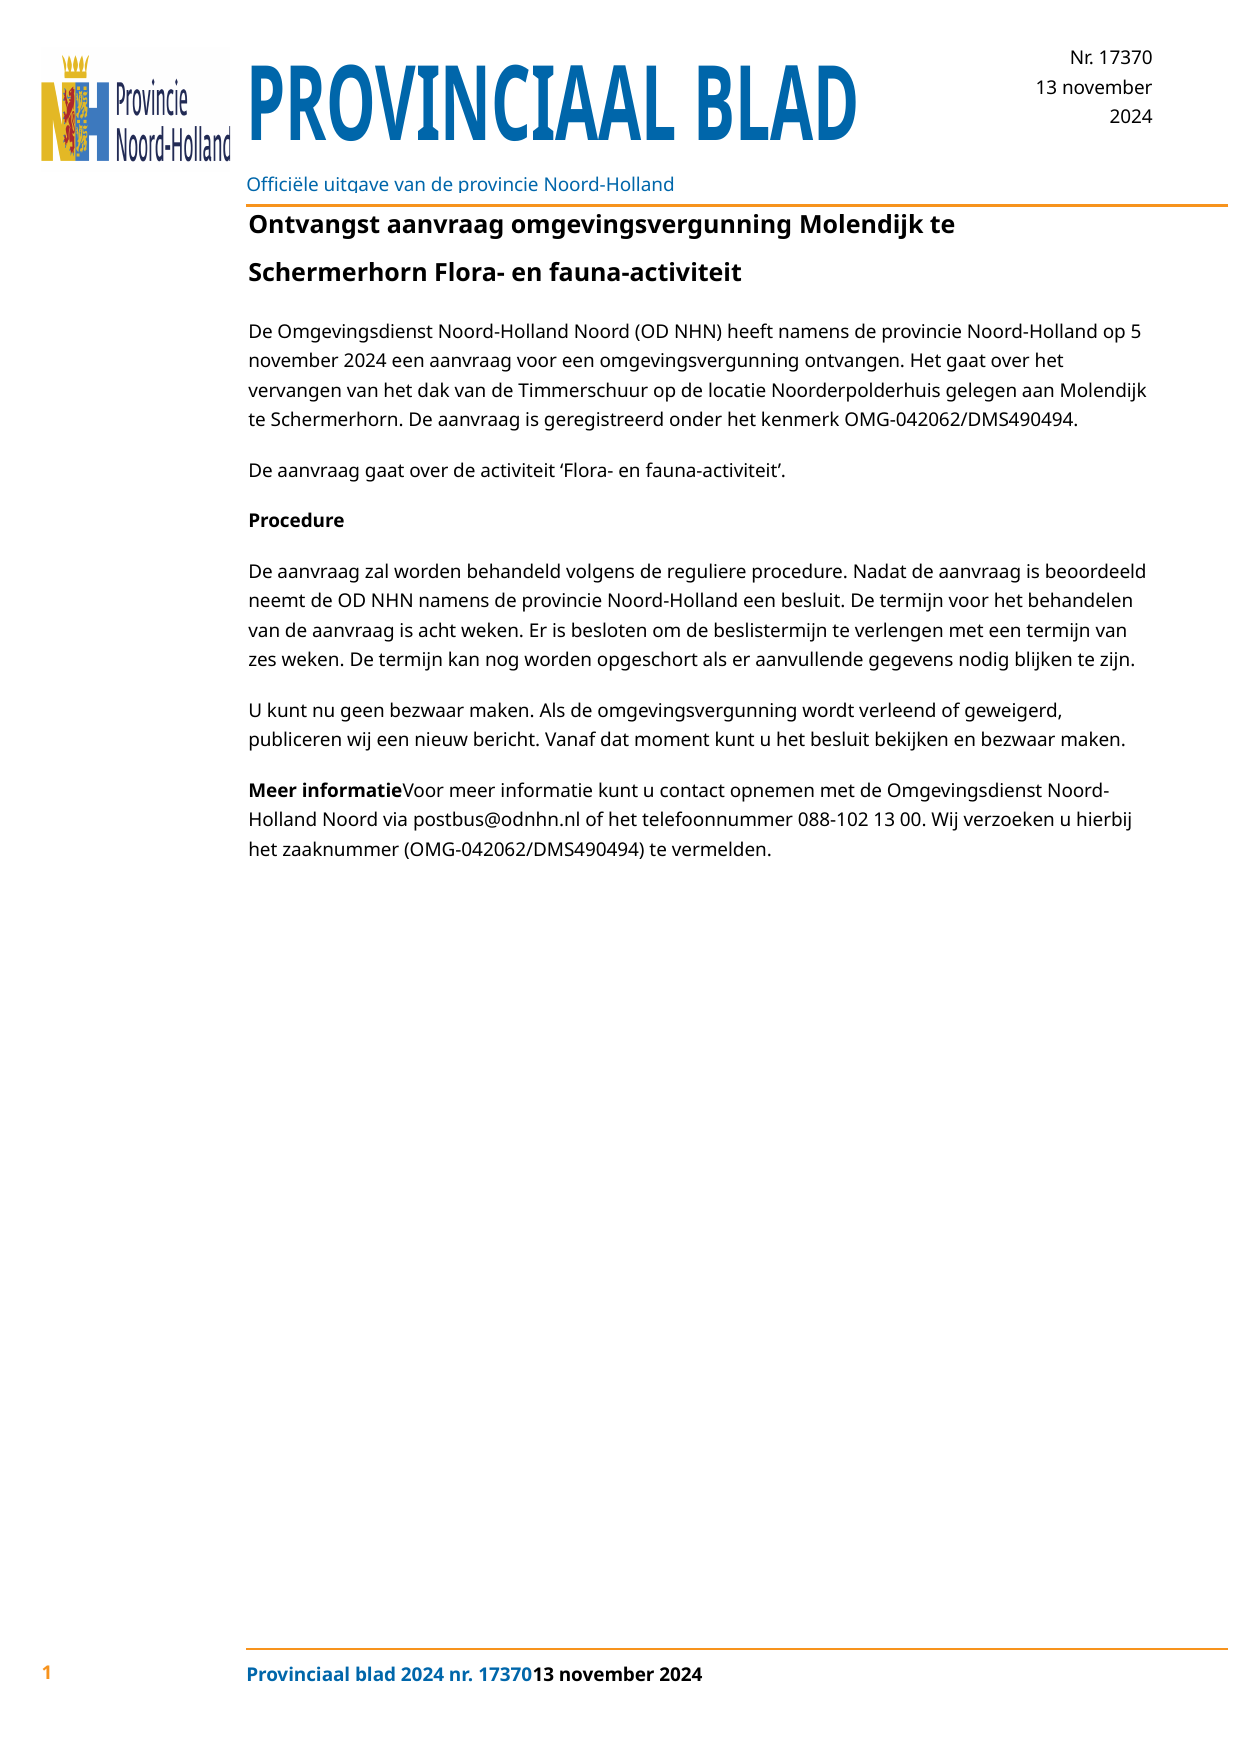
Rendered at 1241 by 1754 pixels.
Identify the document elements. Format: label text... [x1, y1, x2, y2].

text Ontvangst aanvraag omgevingsvergunning Molendijk te Schermerhorn Flora- en fauna-activiteit [248, 207, 1152, 288]
text Meer informatieVoor meer informatie kunt u contact opnemen met de Omgevingsdienst Noord-Holland Noord via postbus@odnhn.nl of het telefoonnummer 088-102 13 00. Wij verzoeken u hierbij het zaaknummer (OMG-042062/DMS490494) te vermelden. [248, 777, 1152, 862]
text De aanvraag gaat over de activiteit ‘Flora- en fauna-activiteit’. [248, 457, 1152, 483]
text De Omgevingsdienst Noord-Holland Noord (OD NHN) heeft namens de provincie Noord-Holland op 5 november 2024 een aanvraag voor een omgevingsvergunning ontvangen. Het gaat over het vervangen van het dak van de Timmerschuur op de locatie Noorderpolderhuis gelegen aan Molendijk te Schermerhorn. De aanvraag is geregistreerd onder het kenmerk OMG-042062/DMS490494. [248, 318, 1152, 432]
text De aanvraag zal worden behandeld volgens de reguliere procedure. Nadat de aanvraag is beoordeeld neemt de OD NHN namens de provincie Noord-Holland een besluit. De termijn voor het behandelen van de aanvraag is acht weken. Er is besloten om de beslistermijn te verlengen met een termijn van zes weken. De termijn kan nog worden opgeschort als er aanvullende gegevens nodig blijken te zijn. [248, 558, 1152, 672]
text Procedure [248, 507, 1152, 533]
text U kunt nu geen bezwaar maken. Als de omgevingsvergunning wordt verleend of geweigerd, publiceren wij een nieuw bericht. Vanaf dat moment kunt u het besluit bekijken en bezwaar maken. [248, 697, 1152, 752]
picture [41, 47, 231, 172]
